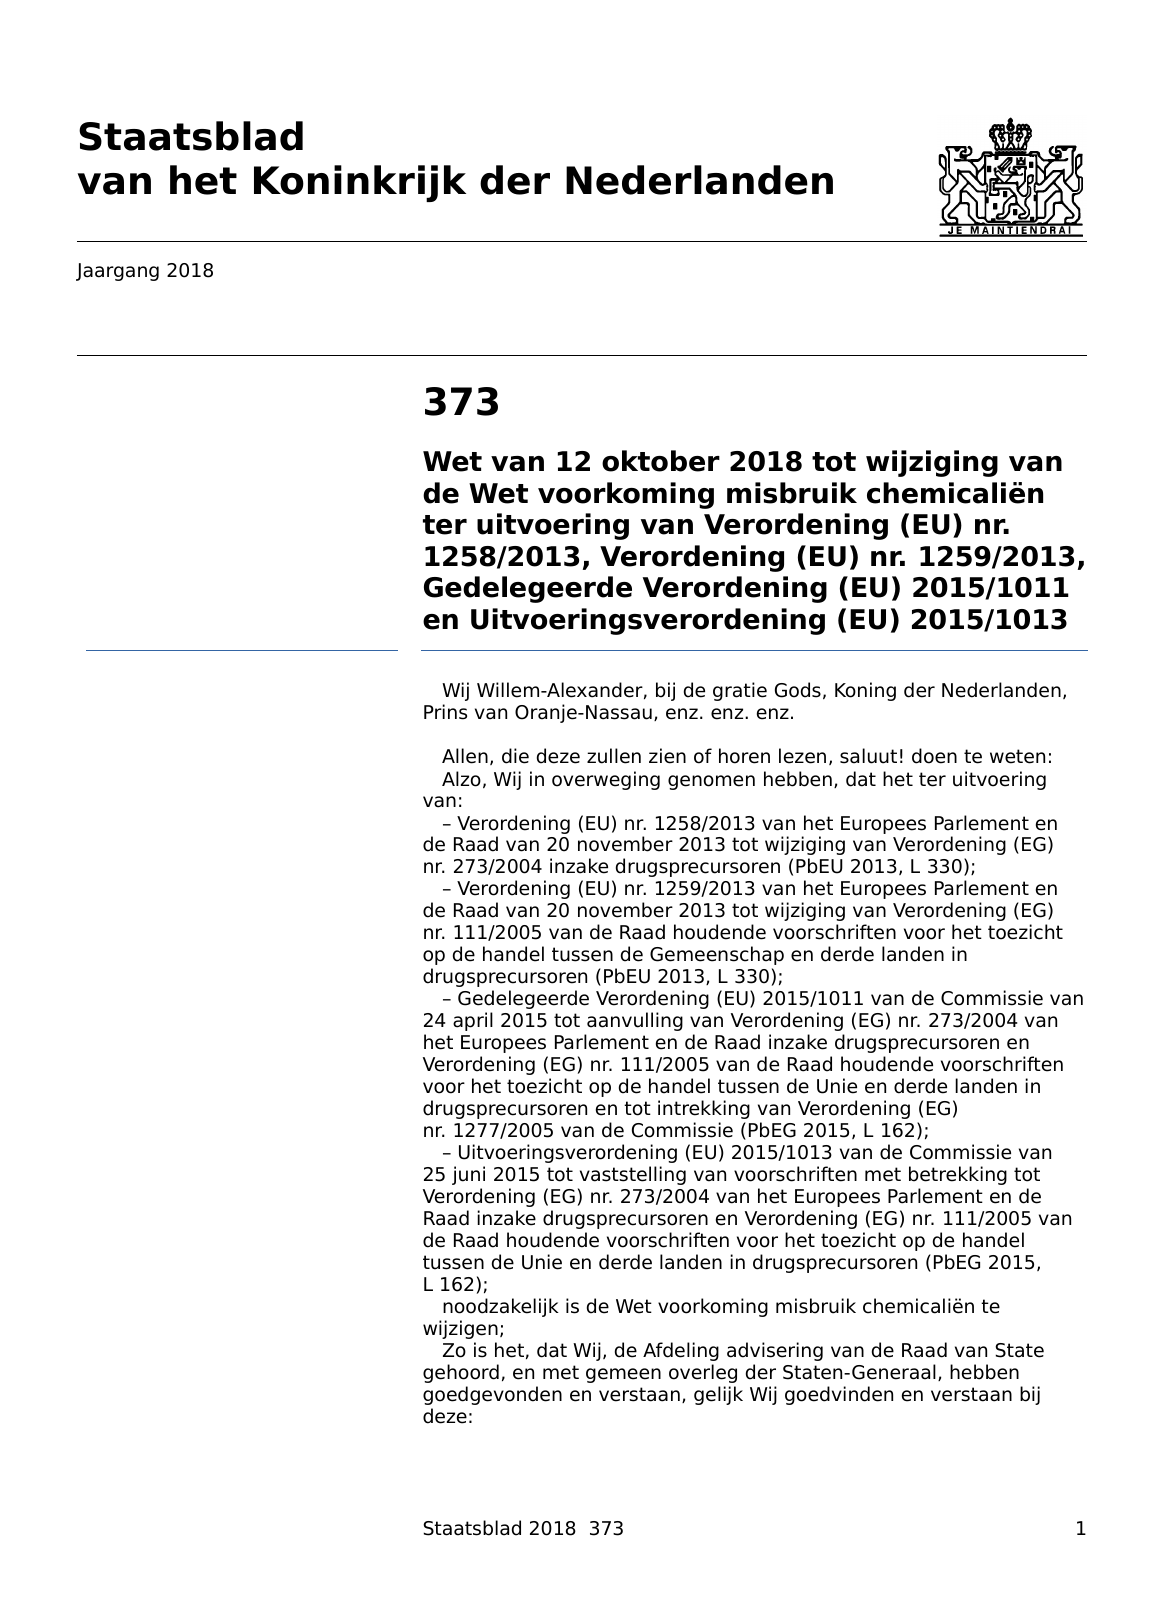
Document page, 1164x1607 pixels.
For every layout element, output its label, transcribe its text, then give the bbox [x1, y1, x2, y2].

text Wij Willem-Alexander, bij de gratie Gods, Koning der Nederlanden, Prins van Oranje-Nassau, enz. enz. enz. [422, 680, 1087, 724]
picture [936, 115, 1087, 240]
table_header Staatsblad van het Koninkrijk der Nederlanden [77, 100, 886, 241]
text Wet van 12 oktober 2018 tot wijziging van de Wet voorkoming misbruik chemicaliën ter uitvoering van Verordening (EU) nr. 1258/2013, Verordening (EU) nr. 1259/2013, Gedelegeerde Verordening (EU) 2015/1011 en Uitvoeringsverordening (EU) 2015/1013 [422, 447, 1087, 636]
table_cell Jaargang 2018 [77, 242, 1087, 355]
text noodzakelijk is de Wet voorkoming misbruik chemicaliën te wijzigen; [422, 1296, 1087, 1340]
subtitle 373 [422, 381, 1087, 424]
text – Gedelegeerde Verordening (EU) 2015/1011 van de Commissie van 24 april 2015 tot aanvulling van Verordening (EG) nr. 273/2004 van het Europees Parlement en de Raad inzake drugsprecursoren en Verordening (EG) nr. 111/2005 van de Raad houdende voorschriften voor het toezicht op de handel tussen de Unie en derde landen in drugsprecursoren en tot intrekking van Verordening (EG) nr. 1277/2005 van de Commissie (PbEG 2015, L 162); [422, 988, 1087, 1142]
text Zo is het, dat Wij, de Afdeling advisering van de Raad van State gehoord, en met gemeen overleg der Staten-Generaal, hebben goedgevonden en verstaan, gelijk Wij goedvinden en verstaan bij deze: [422, 1340, 1087, 1428]
text Allen, die deze zullen zien of horen lezen, saluut! doen te weten: [422, 746, 1087, 768]
table_header [886, 100, 1087, 241]
text – Verordening (EU) nr. 1259/2013 van het Europees Parlement en de Raad van 20 november 2013 tot wijziging van Verordening (EG) nr. 111/2005 van de Raad houdende voorschriften voor het toezicht op de handel tussen de Gemeenschap en derde landen in drugsprecursoren (PbEU 2013, L 330); [422, 878, 1087, 988]
text – Uitvoeringsverordening (EU) 2015/1013 van de Commissie van 25 juni 2015 tot vaststelling van voorschriften met betrekking tot Verordening (EG) nr. 273/2004 van het Europees Parlement en de Raad inzake drugsprecursoren en Verordening (EG) nr. 111/2005 van de Raad houdende voorschriften voor het toezicht op de handel tussen de Unie en derde landen in drugsprecursoren (PbEG 2015, L 162); [422, 1142, 1087, 1296]
text Alzo, Wij in overweging genomen hebben, dat het ter uitvoering van: [422, 768, 1087, 812]
text – Verordening (EU) nr. 1258/2013 van het Europees Parlement en de Raad van 20 november 2013 tot wijziging van Verordening (EG) nr. 273/2004 inzake drugsprecursoren (PbEU 2013, L 330); [422, 812, 1087, 878]
